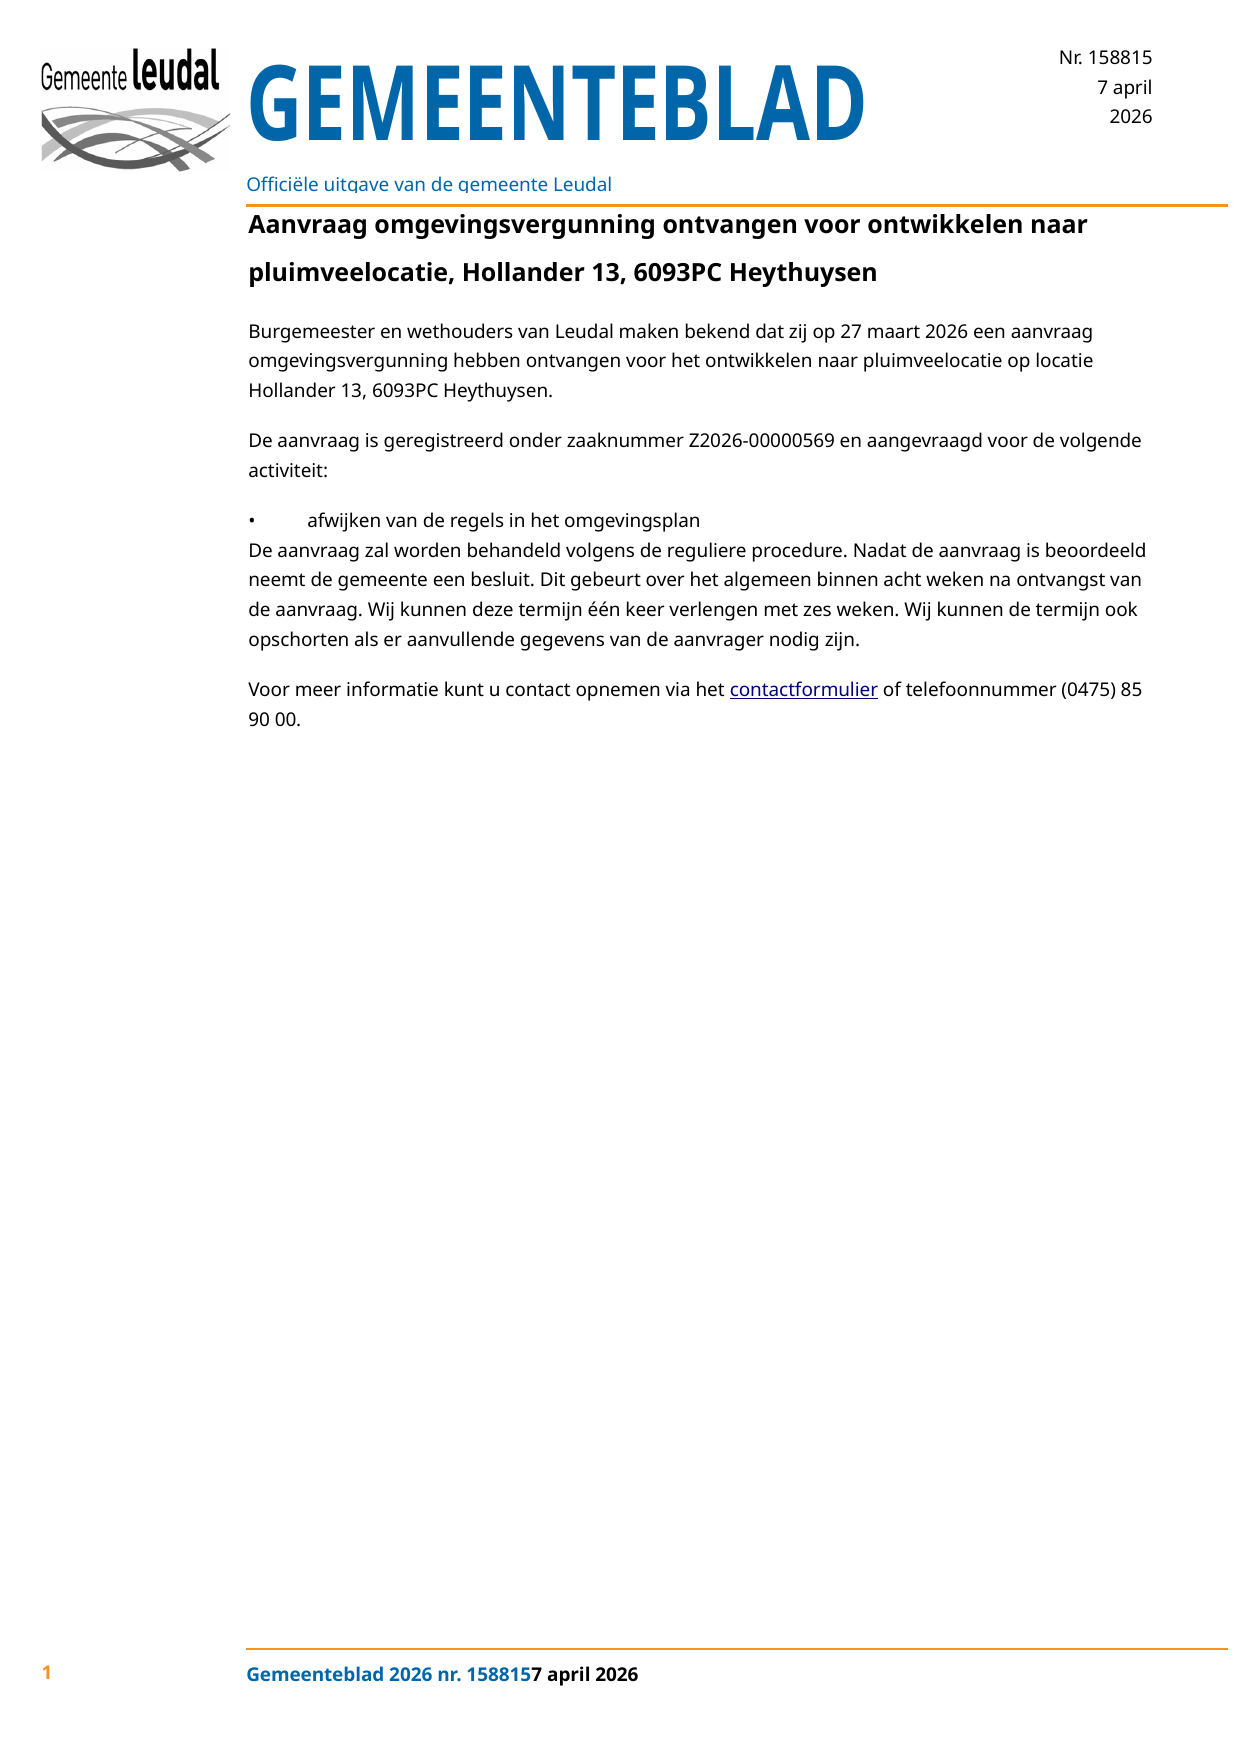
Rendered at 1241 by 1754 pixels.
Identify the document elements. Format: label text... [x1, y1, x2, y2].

list afwijken van de regels in het omgevingsplan [248, 507, 1152, 533]
text Voor meer informatie kunt u contact opnemen via het contactformulier of telefoonnummer (0475) 85 90 00. [248, 676, 1152, 732]
text Burgemeester en wethouders van Leudal maken bekend dat zij op 27 maart 2026 een aanvraag omgevingsvergunning hebben ontvangen voor het ontwikkelen naar pluimveelocatie op locatie Hollander 13, 6093PC Heythuysen. [248, 318, 1152, 403]
text De aanvraag zal worden behandeld volgens de reguliere procedure. Nadat de aanvraag is beoordeeld neemt de gemeente een besluit. Dit gebeurt over het algemeen binnen acht weken na ontvangst van de aanvraag. Wij kunnen deze termijn één keer verlengen met zes weken. Wij kunnen de termijn ook opschorten als er aanvullende gegevens van de aanvrager nodig zijn. [248, 537, 1152, 652]
picture [41, 47, 231, 172]
text De aanvraag is geregistreerd onder zaaknummer Z2026-00000569 en aangevraagd voor de volgende activiteit: [248, 427, 1152, 483]
text Aanvraag omgevingsvergunning ontvangen voor ontwikkelen naar pluimveelocatie, Hollander 13, 6093PC Heythuysen [248, 207, 1152, 288]
